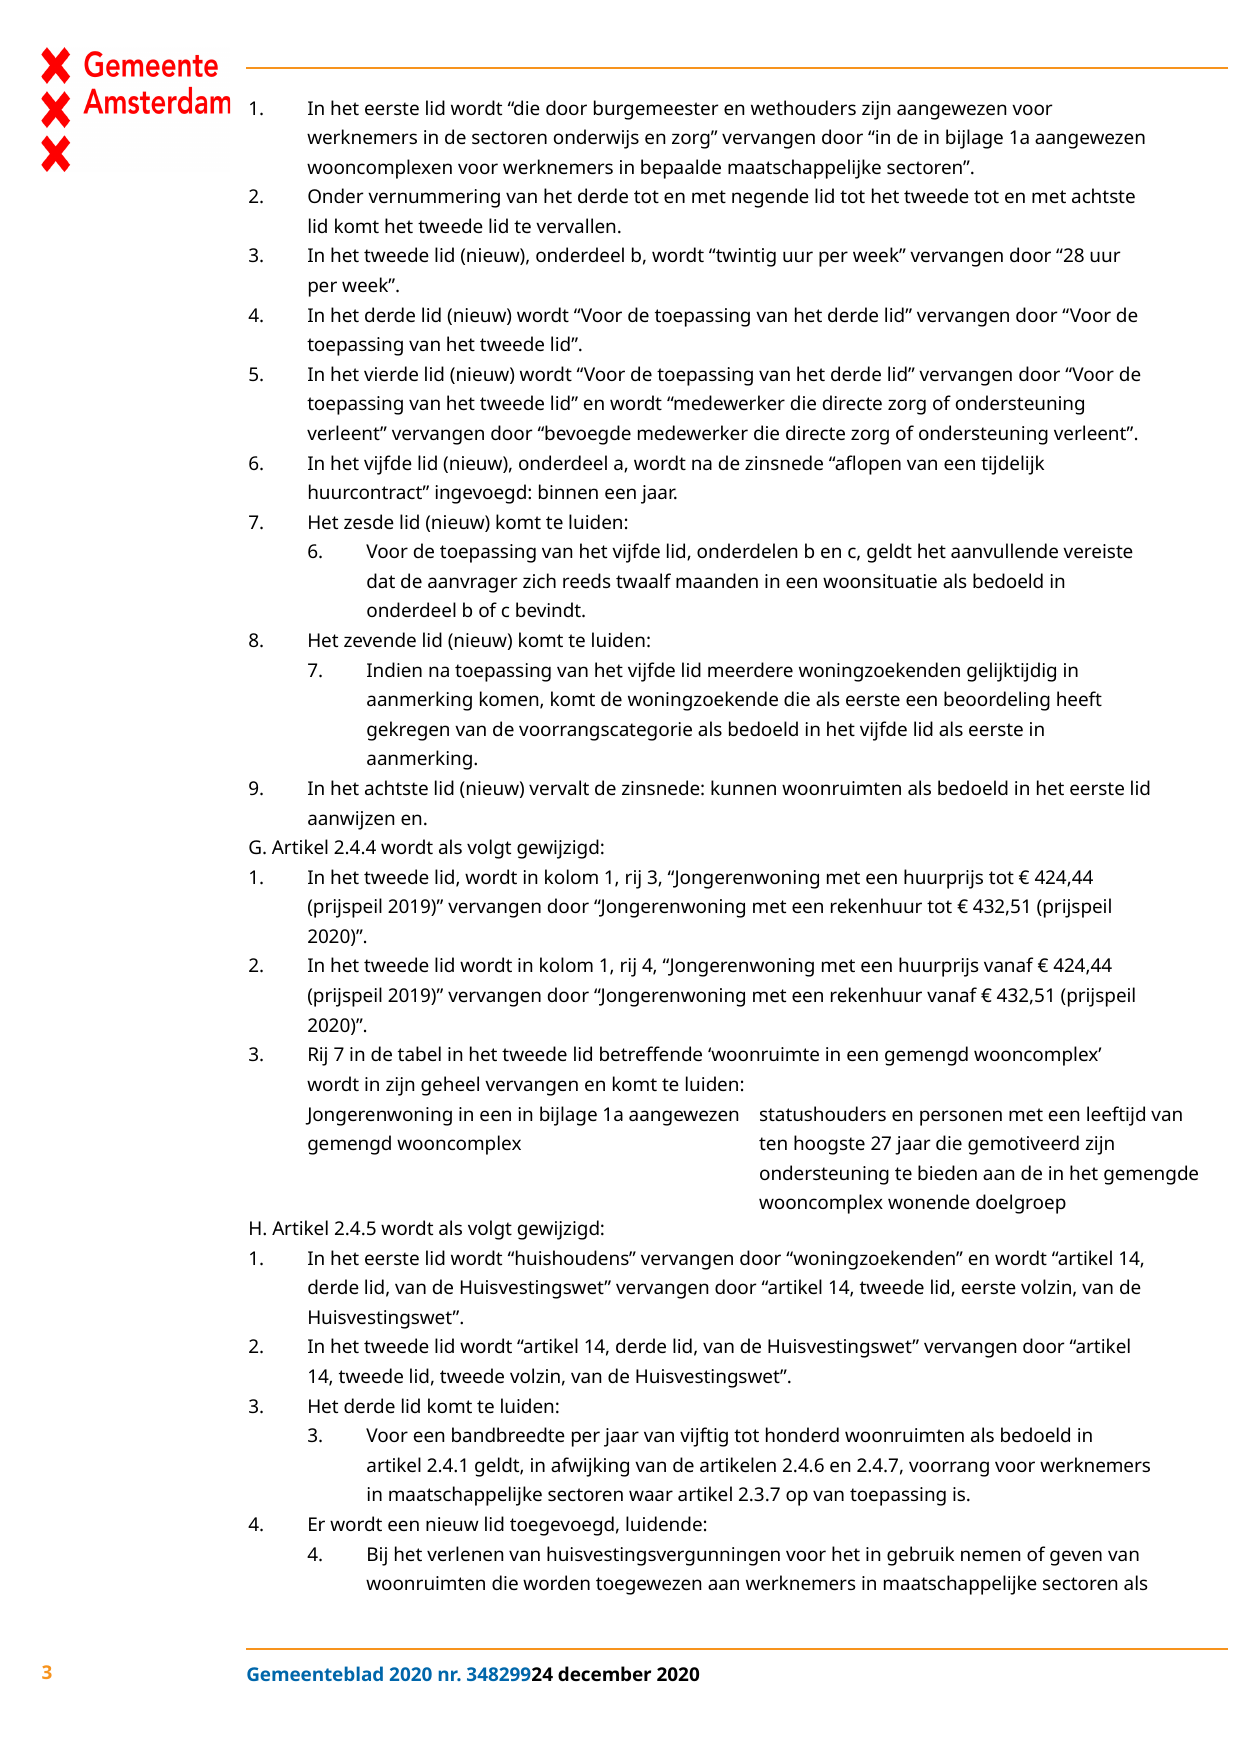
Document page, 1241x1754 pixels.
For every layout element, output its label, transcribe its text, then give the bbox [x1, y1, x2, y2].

list In het tweede lid, wordt in kolom 1, rij 3, “Jongerenwoning met een huurprijs tot € 424,44 (prijspeil 2019)” vervangen door “Jongerenwoning met een rekenhuur tot € 432,51 (prijspeil 2020)”. [248, 864, 1152, 949]
table_header statushouders en personen met een leeftijd van ten hoogste 27 jaar die gemotiveerd zijn ondersteuning te bieden aan de in het gemengde wooncomplex wonende doelgroep [759, 1101, 1211, 1215]
picture [41, 47, 231, 172]
list In het tweede lid wordt “artikel 14, derde lid, van de Huisvestingswet” vervangen door “artikel 14, tweede lid, tweede volzin, van de Huisvestingswet”. [248, 1334, 1152, 1389]
list Er wordt een nieuw lid toegevoegd, luidende: [248, 1511, 1152, 1537]
text H. Artikel 2.4.5 wordt als volgt gewijzigd: [248, 1215, 1152, 1241]
list Bij het verlenen van huisvestingsvergunningen voor het in gebruik nemen of geven van woonruimten die worden toegewezen aan werknemers in maatschappelijke sectoren als [307, 1541, 1152, 1596]
list Het zevende lid (nieuw) komt te luiden: [248, 627, 1152, 653]
list Rij 7 in de tabel in het tweede lid betreffende ‘woonruimte in een gemengd wooncomplex’ wordt in zijn geheel vervangen en komt te luiden: [248, 1041, 1152, 1097]
list In het vijfde lid (nieuw), onderdeel a, wordt na de zinsnede “aflopen van een tijdelijk huurcontract” ingevoegd: binnen een jaar. [248, 450, 1152, 505]
list Het zesde lid (nieuw) komt te luiden: [248, 509, 1152, 535]
list In het tweede lid wordt in kolom 1, rij 4, “Jongerenwoning met een huurprijs vanaf € 424,44 (prijspeil 2019)” vervangen door “Jongerenwoning met een rekenhuur vanaf € 432,51 (prijspeil 2020)”. [248, 953, 1152, 1038]
list Voor een bandbreedte per jaar van vijftig tot honderd woonruimten als bedoeld in artikel 2.4.1 geldt, in afwijking van de artikelen 2.4.6 en 2.4.7, voorrang voor werknemers in maatschappelijke sectoren waar artikel 2.3.7 op van toepassing is. [307, 1422, 1152, 1507]
list In het vierde lid (nieuw) wordt “Voor de toepassing van het derde lid” vervangen door “Voor de toepassing van het tweede lid” en wordt “medewerker die directe zorg of ondersteuning verleent” vervangen door “bevoegde medewerker die directe zorg of ondersteuning verleent”. [248, 361, 1152, 446]
list Het derde lid komt te luiden: [248, 1393, 1152, 1418]
table_header Jongerenwoning in een in bijlage 1a aangewezen gemengd wooncomplex [307, 1101, 759, 1215]
list In het derde lid (nieuw) wordt “Voor de toepassing van het derde lid” vervangen door “Voor de toepassing van het tweede lid”. [248, 302, 1152, 357]
list In het achtste lid (nieuw) vervalt de zinsnede: kunnen woonruimten als bedoeld in het eerste lid aanwijzen en. [248, 775, 1152, 831]
list In het tweede lid (nieuw), onderdeel b, wordt “twintig uur per week” vervangen door “28 uur per week”. [248, 243, 1152, 298]
list Onder vernummering van het derde tot en met negende lid tot het tweede tot en met achtste lid komt het tweede lid te vervallen. [248, 183, 1152, 239]
list Indien na toepassing van het vijfde lid meerdere woningzoekenden gelijktijdig in aanmerking komen, komt de woningzoekende die als eerste een beoordeling heeft gekregen van de voorrangscategorie als bedoeld in het vijfde lid als eerste in aanmerking. [307, 657, 1152, 771]
list In het eerste lid wordt “huishoudens” vervangen door “woningzoekenden” en wordt “artikel 14, derde lid, van de Huisvestingswet” vervangen door “artikel 14, tweede lid, eerste volzin, van de Huisvestingswet”. [248, 1245, 1152, 1330]
list Voor de toepassing van het vijfde lid, onderdelen b en c, geldt het aanvullende vereiste dat de aanvrager zich reeds twaalf maanden in een woonsituatie als bedoeld in onderdeel b of c bevindt. [307, 538, 1152, 623]
list In het eerste lid wordt “die door burgemeester en wethouders zijn aangewezen voor werknemers in de sectoren onderwijs en zorg” vervangen door “in de in bijlage 1a aangewezen wooncomplexen voor werknemers in bepaalde maatschappelijke sectoren”. [248, 95, 1152, 180]
text G. Artikel 2.4.4 wordt als volgt gewijzigd: [248, 834, 1152, 860]
